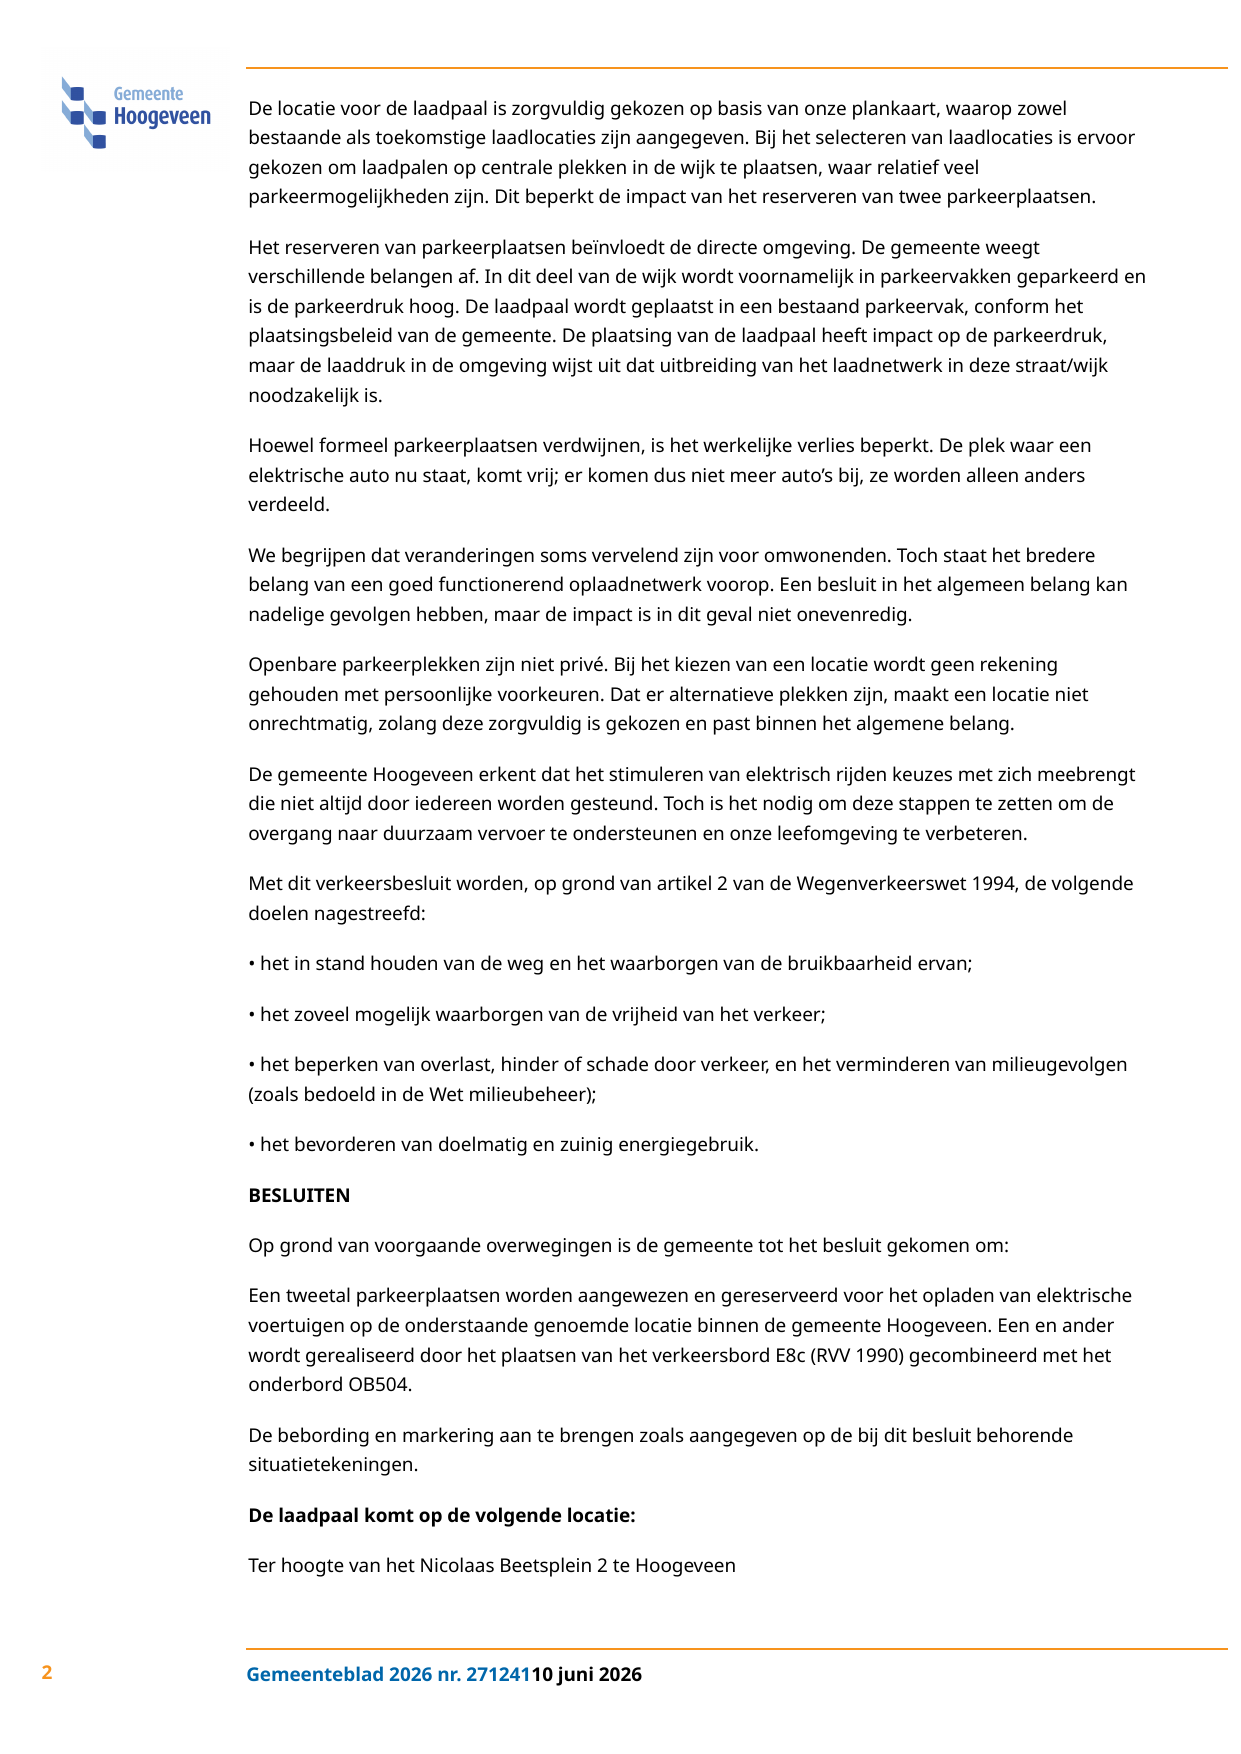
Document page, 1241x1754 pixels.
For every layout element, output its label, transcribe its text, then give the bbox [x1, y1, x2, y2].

text Hoewel formeel parkeerplaatsen verdwijnen, is het werkelijke verlies beperkt. De plek waar een elektrische auto nu staat, komt vrij; er komen dus niet meer auto’s bij, ze worden alleen anders verdeeld. [248, 432, 1152, 517]
text De laadpaal komt op de volgende locatie: [248, 1502, 1152, 1528]
text Op grond van voorgaande overwegingen is de gemeente tot het besluit gekomen om: [248, 1232, 1152, 1258]
text Ter hoogte van het Nicolaas Beetsplein 2 te Hoogeveen [248, 1552, 1152, 1578]
text • het in stand houden van de weg en het waarborgen van de bruikbaarheid ervan; [248, 951, 1152, 976]
text • het zoveel mogelijk waarborgen van de vrijheid van het verkeer; [248, 1001, 1152, 1027]
text • het beperken van overlast, hinder of schade door verkeer, en het verminderen van milieugevolgen (zoals bedoeld in de Wet milieubeheer); [248, 1051, 1152, 1107]
text Het reserveren van parkeerplaatsen beïnvloedt de directe omgeving. De gemeente weegt verschillende belangen af. In dit deel van de wijk wordt voornamelijk in parkeervakken geparkeerd en is de parkeerdruk hoog. De laadpaal wordt geplaatst in een bestaand parkeervak, conform het plaatsingsbeleid van de gemeente. De plaatsing van de laadpaal heeft impact op de parkeerdruk, maar de laaddruk in de omgeving wijst uit dat uitbreiding van het laadnetwerk in deze straat/wijk noodzakelijk is. [248, 234, 1152, 408]
text We begrijpen dat veranderingen soms vervelend zijn voor omwonenden. Toch staat het bredere belang van een goed functionerend oplaadnetwerk voorop. Een besluit in het algemeen belang kan nadelige gevolgen hebben, maar de impact is in dit geval niet onevenredig. [248, 542, 1152, 627]
text • het bevorderen van doelmatig en zuinig energiegebruik. [248, 1131, 1152, 1157]
text Een tweetal parkeerplaatsen worden aangewezen en gereserveerd voor het opladen van elektrische voertuigen op de onderstaande genoemde locatie binnen de gemeente Hoogeveen. Een en ander wordt gerealiseerd door het plaatsen van het verkeersbord E8c (RVV 1990) gecombineerd met het onderbord OB504. [248, 1283, 1152, 1397]
text De locatie voor de laadpaal is zorgvuldig gekozen op basis van onze plankaart, waarop zowel bestaande als toekomstige laadlocaties zijn aangegeven. Bij het selecteren van laadlocaties is ervoor gekozen om laadpalen op centrale plekken in de wijk te plaatsen, waar relatief veel parkeermogelijkheden zijn. Dit beperkt de impact van het reserveren van twee parkeerplaatsen. [248, 95, 1152, 209]
text Met dit verkeersbesluit worden, op grond van artikel 2 van de Wegenverkeerswet 1994, de volgende doelen nagestreefd: [248, 871, 1152, 926]
picture [41, 47, 231, 172]
text De bebording en markering aan te brengen zoals aangegeven op de bij dit besluit behorende situatietekeningen. [248, 1422, 1152, 1477]
text De gemeente Hoogeveen erkent dat het stimuleren van elektrisch rijden keuzes met zich meebrengt die niet altijd door iedereen worden gesteund. Toch is het nodig om deze stappen te zetten om de overgang naar duurzaam vervoer te ondersteunen en onze leefomgeving te verbeteren. [248, 761, 1152, 846]
text Openbare parkeerplekken zijn niet privé. Bij het kiezen van een locatie wordt geen rekening gehouden met persoonlijke voorkeuren. Dat er alternatieve plekken zijn, maakt een locatie niet onrechtmatig, zolang deze zorgvuldig is gekozen en past binnen het algemene belang. [248, 651, 1152, 736]
text BESLUITEN [248, 1182, 1152, 1208]
